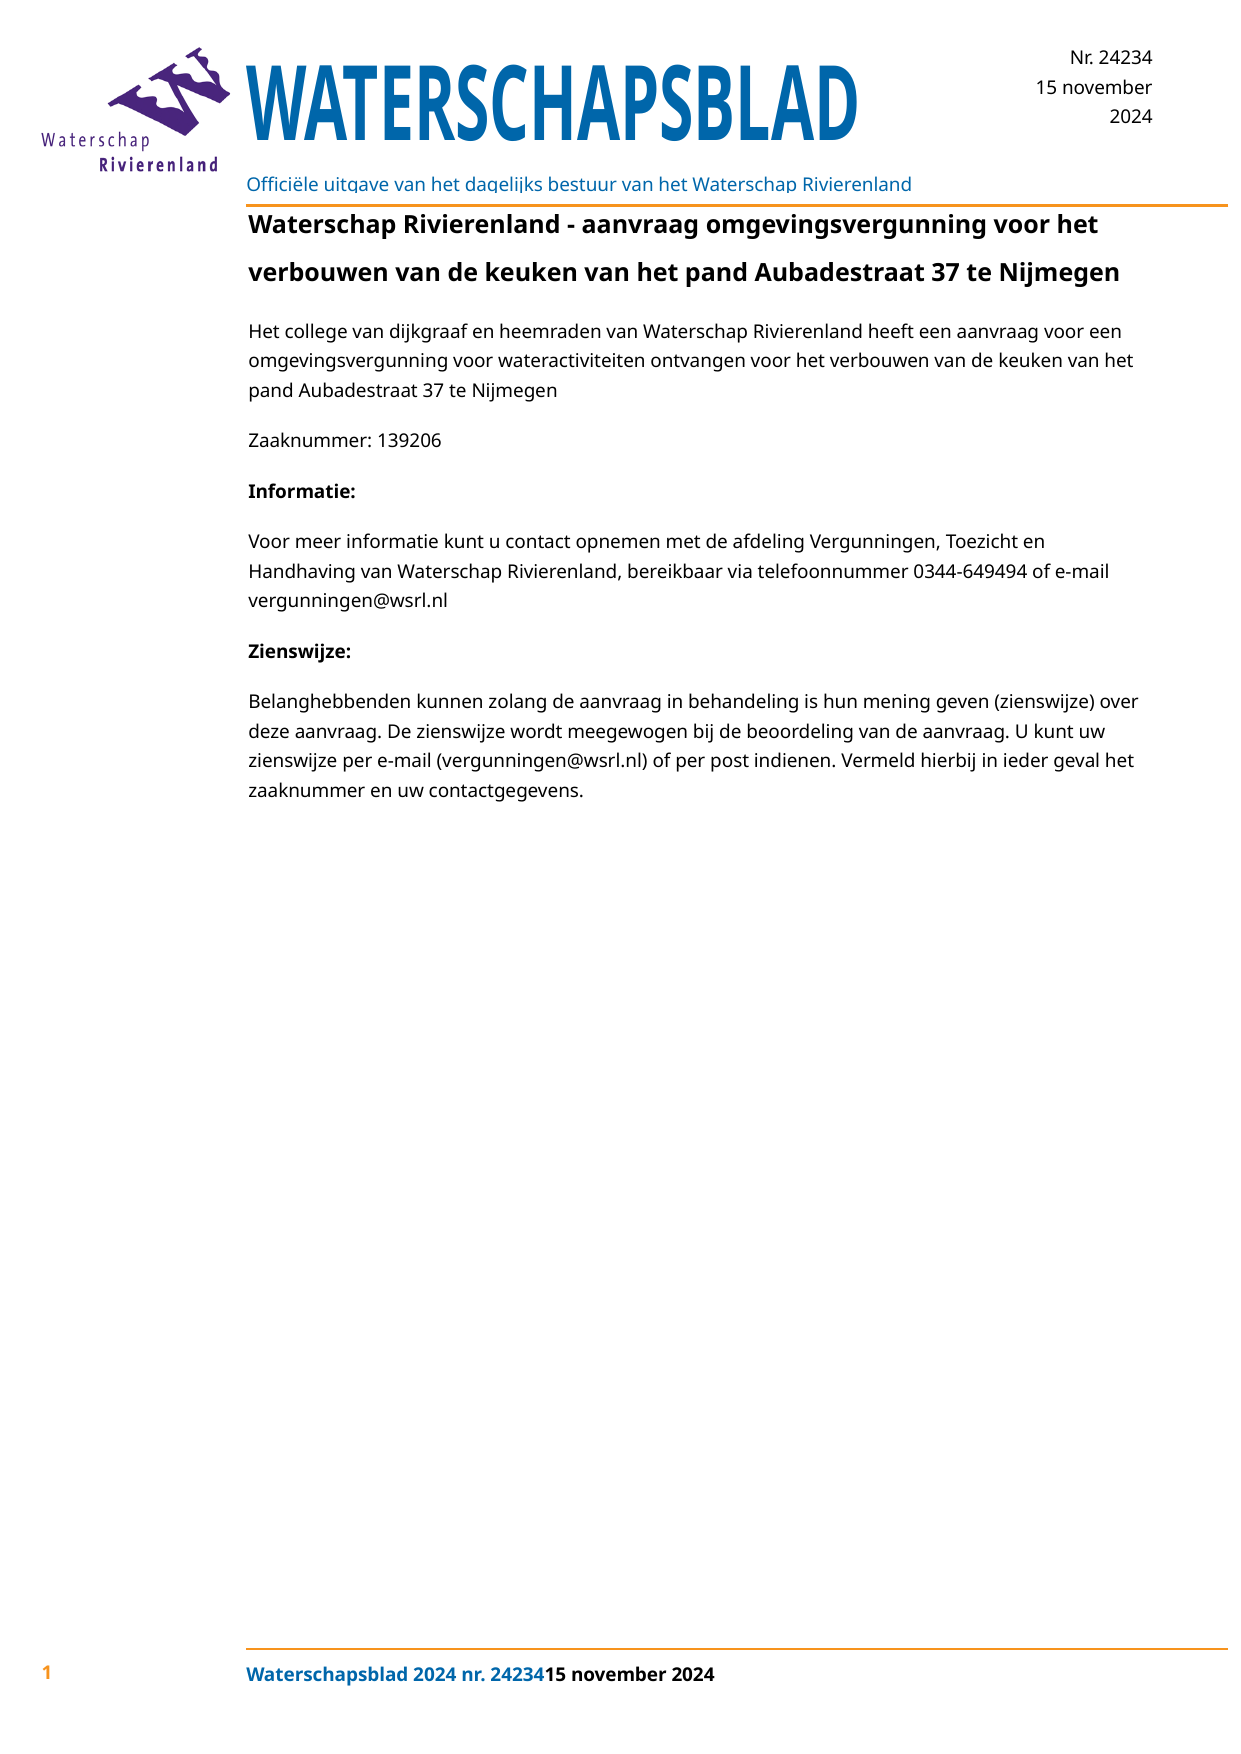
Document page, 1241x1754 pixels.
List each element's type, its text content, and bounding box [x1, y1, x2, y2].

text Informatie: [248, 478, 1152, 504]
text Voor meer informatie kunt u contact opnemen met de afdeling Vergunningen, Toezicht en Handhaving van Waterschap Rivierenland, bereikbaar via telefoonnummer 0344-649494 of e-mail vergunningen@wsrl.nl [248, 528, 1152, 613]
picture [41, 47, 231, 172]
text Waterschap Rivierenland - aanvraag omgevingsvergunning voor het verbouwen van de keuken van het pand Aubadestraat 37 te Nijmegen [248, 207, 1152, 288]
text Het college van dijkgraaf en heemraden van Waterschap Rivierenland heeft een aanvraag voor een omgevingsvergunning voor wateractiviteiten ontvangen voor het verbouwen van de keuken van het pand Aubadestraat 37 te Nijmegen [248, 318, 1152, 403]
text Belanghebbenden kunnen zolang de aanvraag in behandeling is hun mening geven (zienswijze) over deze aanvraag. De zienswijze wordt meegewogen bij de beoordeling van de aanvraag. U kunt uw zienswijze per e-mail (vergunningen@wsrl.nl) of per post indienen. Vermeld hierbij in ieder geval het zaaknummer en uw contactgegevens. [248, 688, 1152, 803]
text Zaaknummer: 139206 [248, 427, 1152, 453]
text Zienswijze: [248, 638, 1152, 664]
